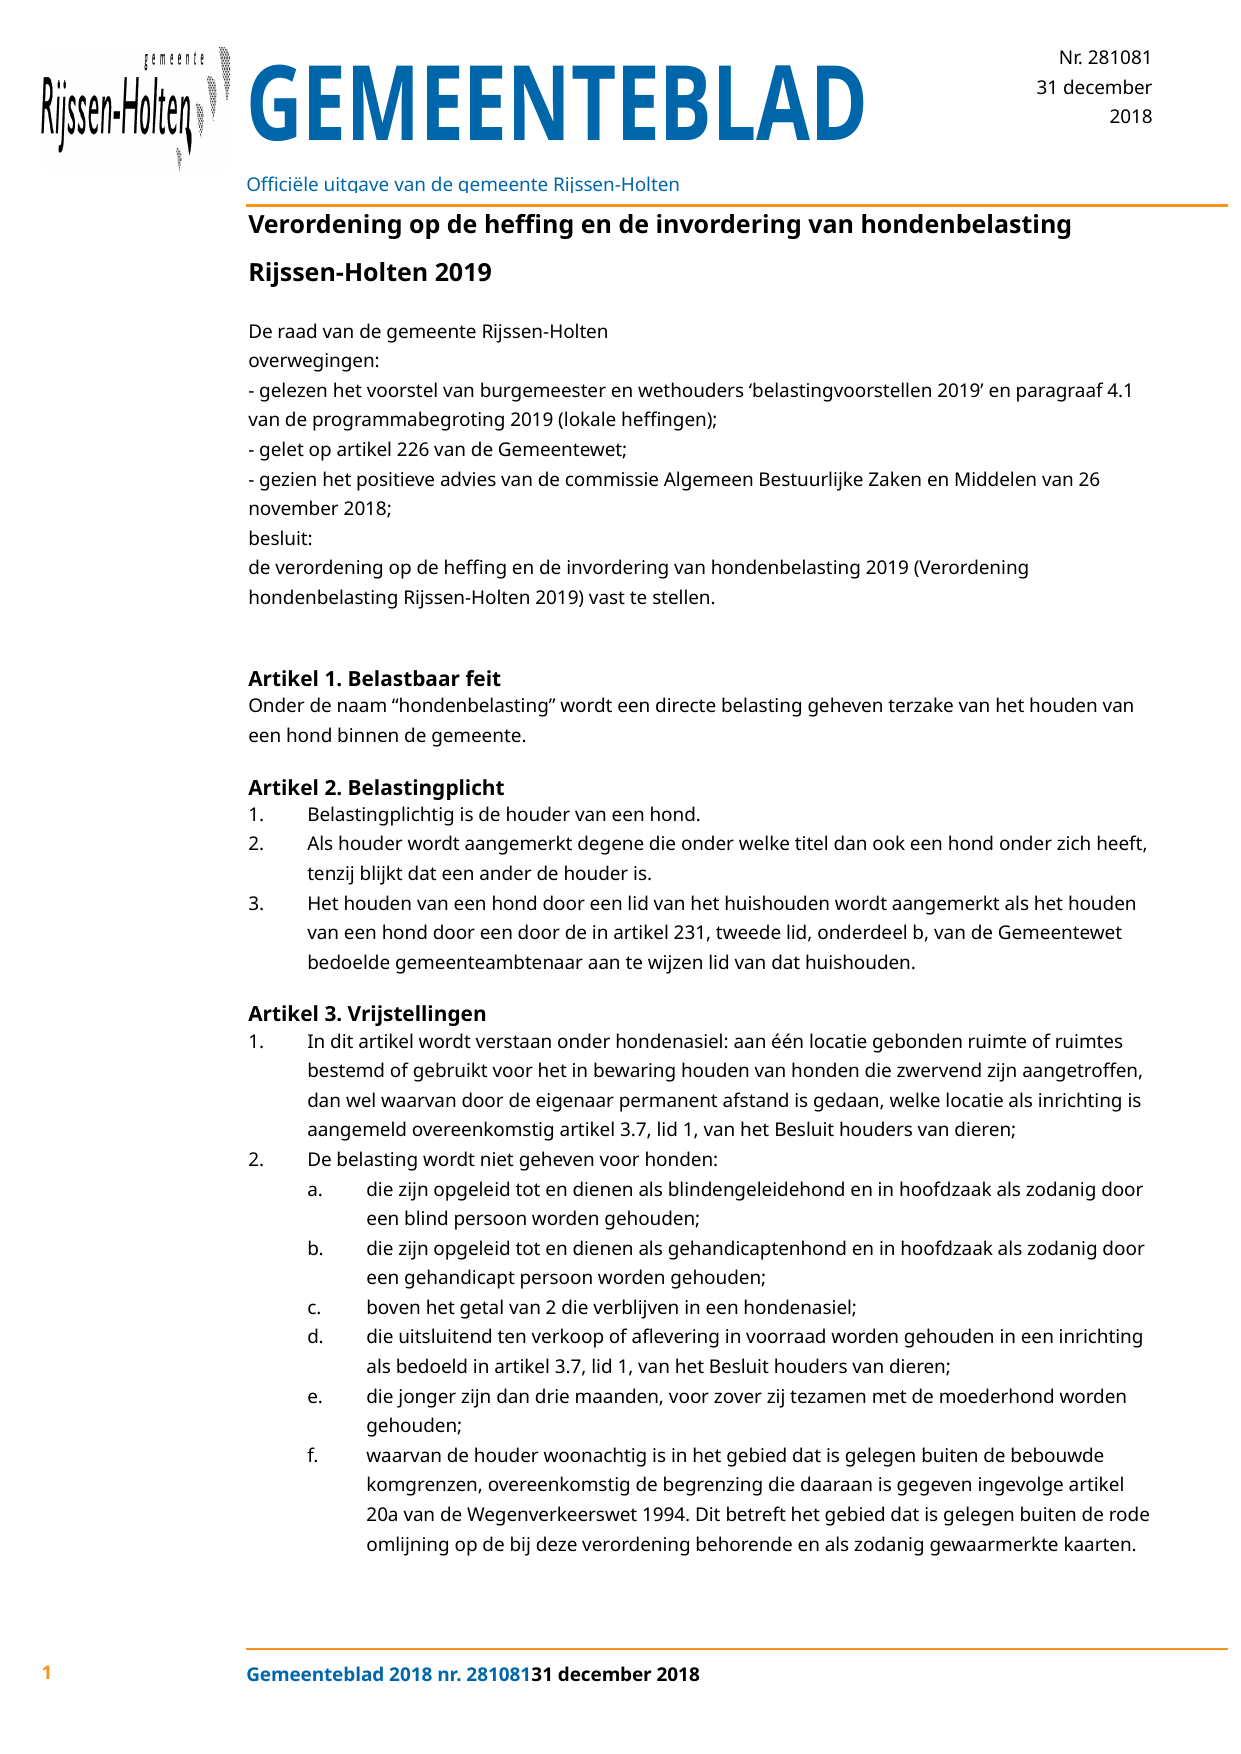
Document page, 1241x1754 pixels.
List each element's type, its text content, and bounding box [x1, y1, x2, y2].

list die uitsluitend ten verkoop of aflevering in voorraad worden gehouden in een inrichting als bedoeld in artikel 3.7, lid 1, van het Besluit houders van dieren; [307, 1324, 1152, 1379]
list Belastingplichtig is de houder van een hond. [248, 801, 1152, 827]
list waarvan de houder woonachtig is in het gebied dat is gelegen buiten de bebouwde komgrenzen, overeenkomstig de begrenzing die daaraan is gegeven ingevolge artikel 20a van de Wegenverkeerswet 1994. Dit betreft het gebied dat is gelegen buiten de rode omlijning op de bij deze verordening behorende en als zodanig gewaarmerkte kaarten. [307, 1442, 1152, 1556]
text de verordening op de heffing en de invordering van hondenbelasting 2019 (Verordening hondenbelasting Rijssen-Holten 2019) vast te stellen. [248, 554, 1152, 610]
list Het houden van een hond door een lid van het huishouden wordt aangemerkt als het houden van een hond door een door de in artikel 231, tweede lid, onderdeel b, van de Gemeentewet bedoelde gemeenteambtenaar aan te wijzen lid van dat huishouden. [248, 890, 1152, 975]
text Onder de naam “hondenbelasting” wordt een directe belasting geheven terzake van het houden van een hond binnen de gemeente. [248, 693, 1152, 748]
list die zijn opgeleid tot en dienen als blindengeleidehond en in hoofdzaak als zodanig door een blind persoon worden gehouden; [307, 1176, 1152, 1231]
text Artikel 1. Belastbaar feit [248, 664, 1152, 693]
text Artikel 3. Vrijstellingen [248, 999, 1152, 1028]
text overwegingen: [248, 347, 1152, 373]
text De raad van de gemeente Rijssen-Holten [248, 318, 1152, 344]
list De belasting wordt niet geheven voor honden: [248, 1146, 1152, 1172]
list In dit artikel wordt verstaan onder hondenasiel: aan één locatie gebonden ruimte of ruimtes bestemd of gebruikt voor het in bewaring houden van honden die zwervend zijn aangetroffen, dan wel waarvan door de eigenaar permanent afstand is gedaan, welke locatie als inrichting is aangemeld overeenkomstig artikel 3.7, lid 1, van het Besluit houders van dieren; [248, 1028, 1152, 1142]
list boven het getal van 2 die verblijven in een hondenasiel; [307, 1294, 1152, 1320]
text - gelet op artikel 226 van de Gemeentewet; [248, 436, 1152, 462]
text Artikel 2. Belastingplicht [248, 773, 1152, 801]
list Als houder wordt aangemerkt degene die onder welke titel dan ook een hond onder zich heeft, tenzij blijkt dat een ander de houder is. [248, 831, 1152, 886]
picture [41, 47, 231, 172]
text - gelezen het voorstel van burgemeester en wethouders ‘belastingvoorstellen 2019’ en paragraaf 4.1 van de programmabegroting 2019 (lokale heffingen); [248, 377, 1152, 432]
list die jonger zijn dan drie maanden, voor zover zij tezamen met de moederhond worden gehouden; [307, 1383, 1152, 1438]
text - gezien het positieve advies van de commissie Algemeen Bestuurlijke Zaken en Middelen van 26 november 2018; [248, 466, 1152, 521]
text besluit: [248, 525, 1152, 551]
list die zijn opgeleid tot en dienen als gehandicaptenhond en in hoofdzaak als zodanig door een gehandicapt persoon worden gehouden; [307, 1235, 1152, 1290]
text Verordening op de heffing en de invordering van hondenbelasting Rijssen-Holten 2019 [248, 207, 1152, 288]
